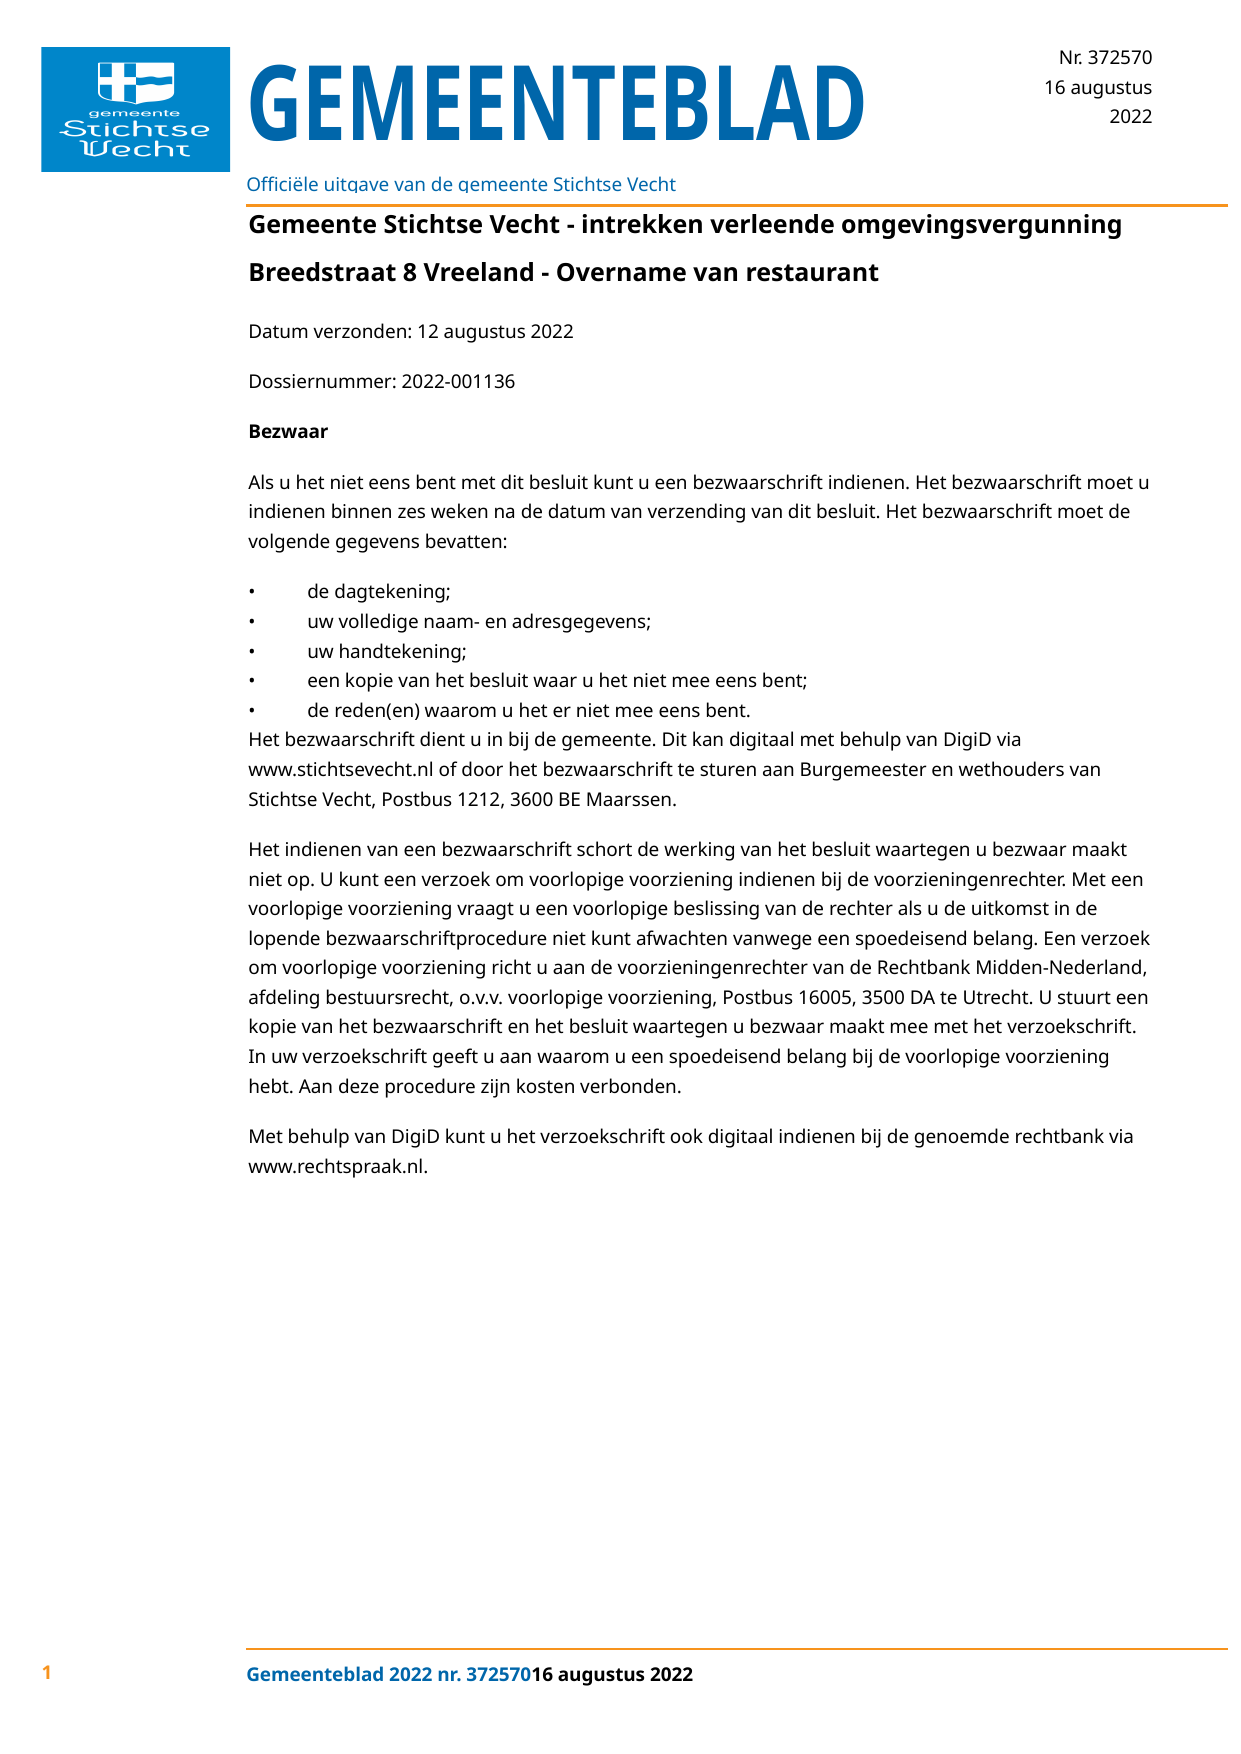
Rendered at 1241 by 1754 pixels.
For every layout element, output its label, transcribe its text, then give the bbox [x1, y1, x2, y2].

text Bezwaar [248, 419, 1152, 444]
text Met behulp van DigiD kunt u het verzoekschrift ook digitaal indienen bij de genoemde rechtbank via www.rechtspraak.nl. [248, 1123, 1152, 1179]
text Dossiernummer: 2022-001136 [248, 368, 1152, 394]
list uw volledige naam- en adresgegevens; [248, 608, 1152, 634]
picture [137, 63, 174, 103]
list een kopie van het besluit waar u het niet mee eens bent; [248, 667, 1152, 693]
list de reden(en) waarom u het er niet mee eens bent. [248, 697, 1152, 723]
list de dagtekening; [248, 579, 1152, 604]
text Als u het niet eens bent met dit besluit kunt u een bezwaarschrift indienen. Het bezwaarschrift moet u indienen binnen zes weken na de datum van verzending van dit besluit. Het bezwaarschrift moet de volgende gegevens bevatten: [248, 469, 1152, 554]
picture [99, 63, 135, 101]
text Datum verzonden: 12 augustus 2022 [248, 318, 1152, 344]
text Het indienen van een bezwaarschrift schort de werking van het besluit waartegen u bezwaar maakt niet op. U kunt een verzoek om voorlopige voorziening indienen bij de voorzieningenrechter. Met een voorlopige voorziening vraagt u een voorlopige beslissing van de rechter als u de uitkomst in de lopende bezwaarschriftprocedure niet kunt afwachten vanwege een spoedeisend belang. Een verzoek om voorlopige voorziening richt u aan de voorzieningenrechter van de Rechtbank Midden-Nederland, afdeling bestuursrecht, o.v.v. voorlopige voorziening, Postbus 16005, 3500 DA te Utrecht. U stuurt een kopie van het bezwaarschrift en het besluit waartegen u bezwaar maakt mee met het verzoekschrift. In uw verzoekschrift geeft u aan waarom u een spoedeisend belang bij de voorlopige voorziening hebt. Aan deze procedure zijn kosten verbonden. [248, 836, 1152, 1099]
text Gemeente Stichtse Vecht - intrekken verleende omgevingsvergunning Breedstraat 8 Vreeland - Overname van restaurant [248, 207, 1152, 288]
list uw handtekening; [248, 638, 1152, 664]
text Het bezwaarschrift dient u in bij de gemeente. Dit kan digitaal met behulp van DigiD via www.stichtsevecht.nl of door het bezwaarschrift te sturen aan Burgemeester en wethouders van Stichtse Vecht, Postbus 1212, 3600 BE Maarssen. [248, 727, 1152, 812]
